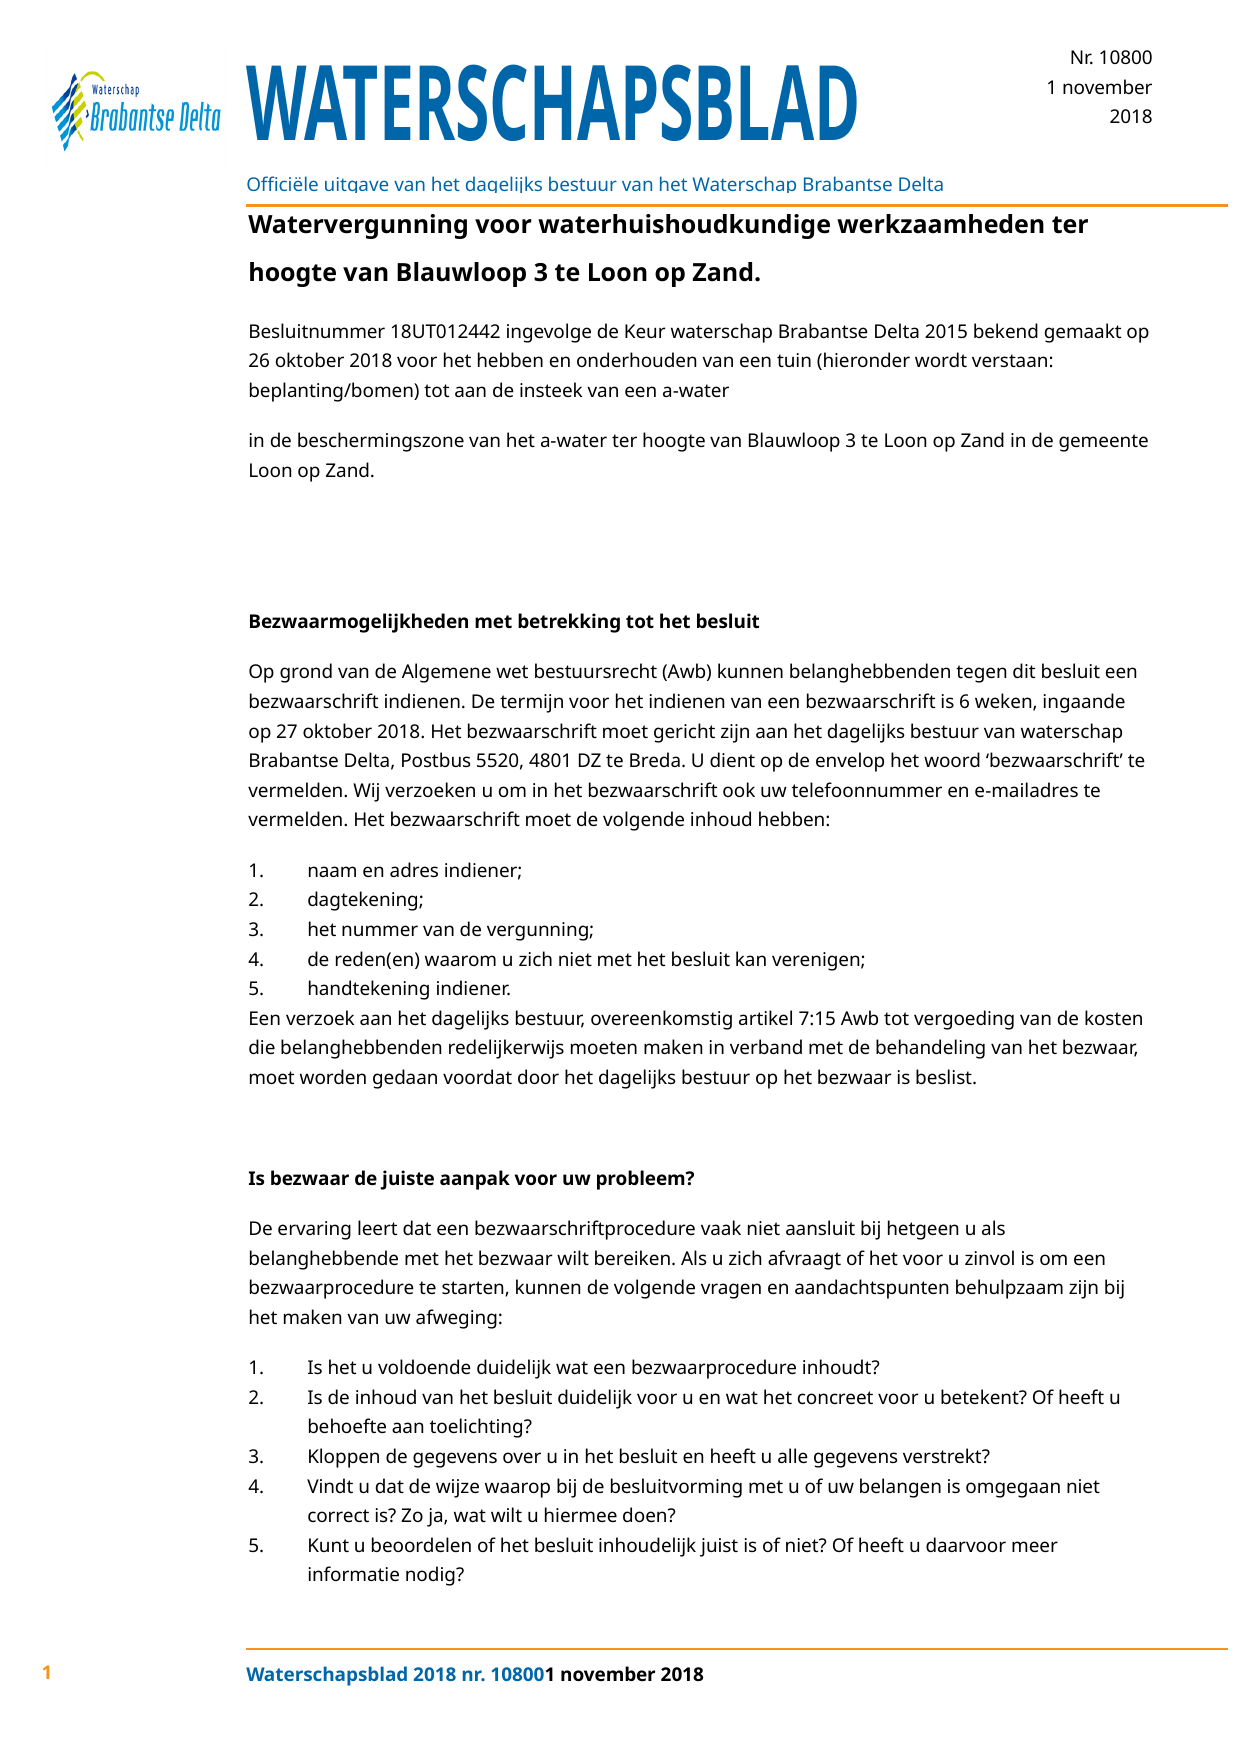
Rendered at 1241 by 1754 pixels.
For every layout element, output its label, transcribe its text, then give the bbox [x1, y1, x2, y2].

text Bezwaarmogelijkheden met betrekking tot het besluit [248, 608, 1152, 634]
text Op grond van de Algemene wet bestuursrecht (Awb) kunnen belanghebbenden tegen dit besluit een bezwaarschrift indienen. De termijn voor het indienen van een bezwaarschrift is 6 weken, ingaande op 27 oktober 2018. Het bezwaarschrift moet gericht zijn aan het dagelijks bestuur van waterschap Brabantse Delta, Postbus 5520, 4801 DZ te Breda. U dient op de envelop het woord ‘bezwaarschrift’ te vermelden. Wij verzoeken u om in het bezwaarschrift ook uw telefoonnummer en e‑mailadres te vermelden. Het bezwaarschrift moet de volgende inhoud hebben: [248, 659, 1152, 832]
list Kunt u beoordelen of het besluit inhoudelijk juist is of niet? Of heeft u daarvoor meer informatie nodig? [248, 1532, 1152, 1587]
list handtekening indiener. [248, 975, 1152, 1001]
list Kloppen de gegevens over u in het besluit en heeft u alle gegevens verstrekt? [248, 1443, 1152, 1469]
text Watervergunning voor waterhuishoudkundige werkzaamheden ter hoogte van Blauwloop 3 te Loon op Zand. [248, 207, 1152, 288]
text Een verzoek aan het dagelijks bestuur, overeenkomstig artikel 7:15 Awb tot vergoeding van de kosten die belanghebbenden redelijkerwijs moeten maken in verband met de behandeling van het bezwaar, moet worden gedaan voordat door het dagelijks bestuur op het bezwaar is beslist. [248, 1005, 1152, 1090]
text in de beschermingszone van het a-water ter hoogte van Blauwloop 3 te Loon op Zand in de gemeente Loon op Zand. [248, 427, 1152, 483]
text Besluitnummer 18UT012442 ingevolge de Keur waterschap Brabantse Delta 2015 bekend gemaakt op 26 oktober 2018 voor het hebben en onderhouden van een tuin (hieronder wordt verstaan: beplanting/bomen) tot aan de insteek van een a-water [248, 318, 1152, 403]
list de reden(en) waarom u zich niet met het besluit kan verenigen; [248, 946, 1152, 972]
list dagtekening; [248, 887, 1152, 912]
picture [41, 47, 231, 172]
list Is de inhoud van het besluit duidelijk voor u en wat het concreet voor u betekent? Of heeft u behoefte aan toelichting? [248, 1384, 1152, 1439]
list Vindt u dat de wijze waarop bij de besluitvorming met u of uw belangen is omgegaan niet correct is? Zo ja, wat wilt u hiermee doen? [248, 1473, 1152, 1528]
list naam en adres indiener; [248, 857, 1152, 883]
text De ervaring leert dat een bezwaarschriftprocedure vaak niet aansluit bij hetgeen u als belanghebbende met het bezwaar wilt bereiken. Als u zich afvraagt of het voor u zinvol is om een bezwaarprocedure te starten, kunnen de volgende vragen en aandachtspunten behulpzaam zijn bij het maken van uw afweging: [248, 1215, 1152, 1330]
list het nummer van de vergunning; [248, 916, 1152, 942]
text Is bezwaar de juiste aanpak voor uw probleem? [248, 1165, 1152, 1191]
list Is het u voldoende duidelijk wat een bezwaarprocedure inhoudt? [248, 1354, 1152, 1380]
